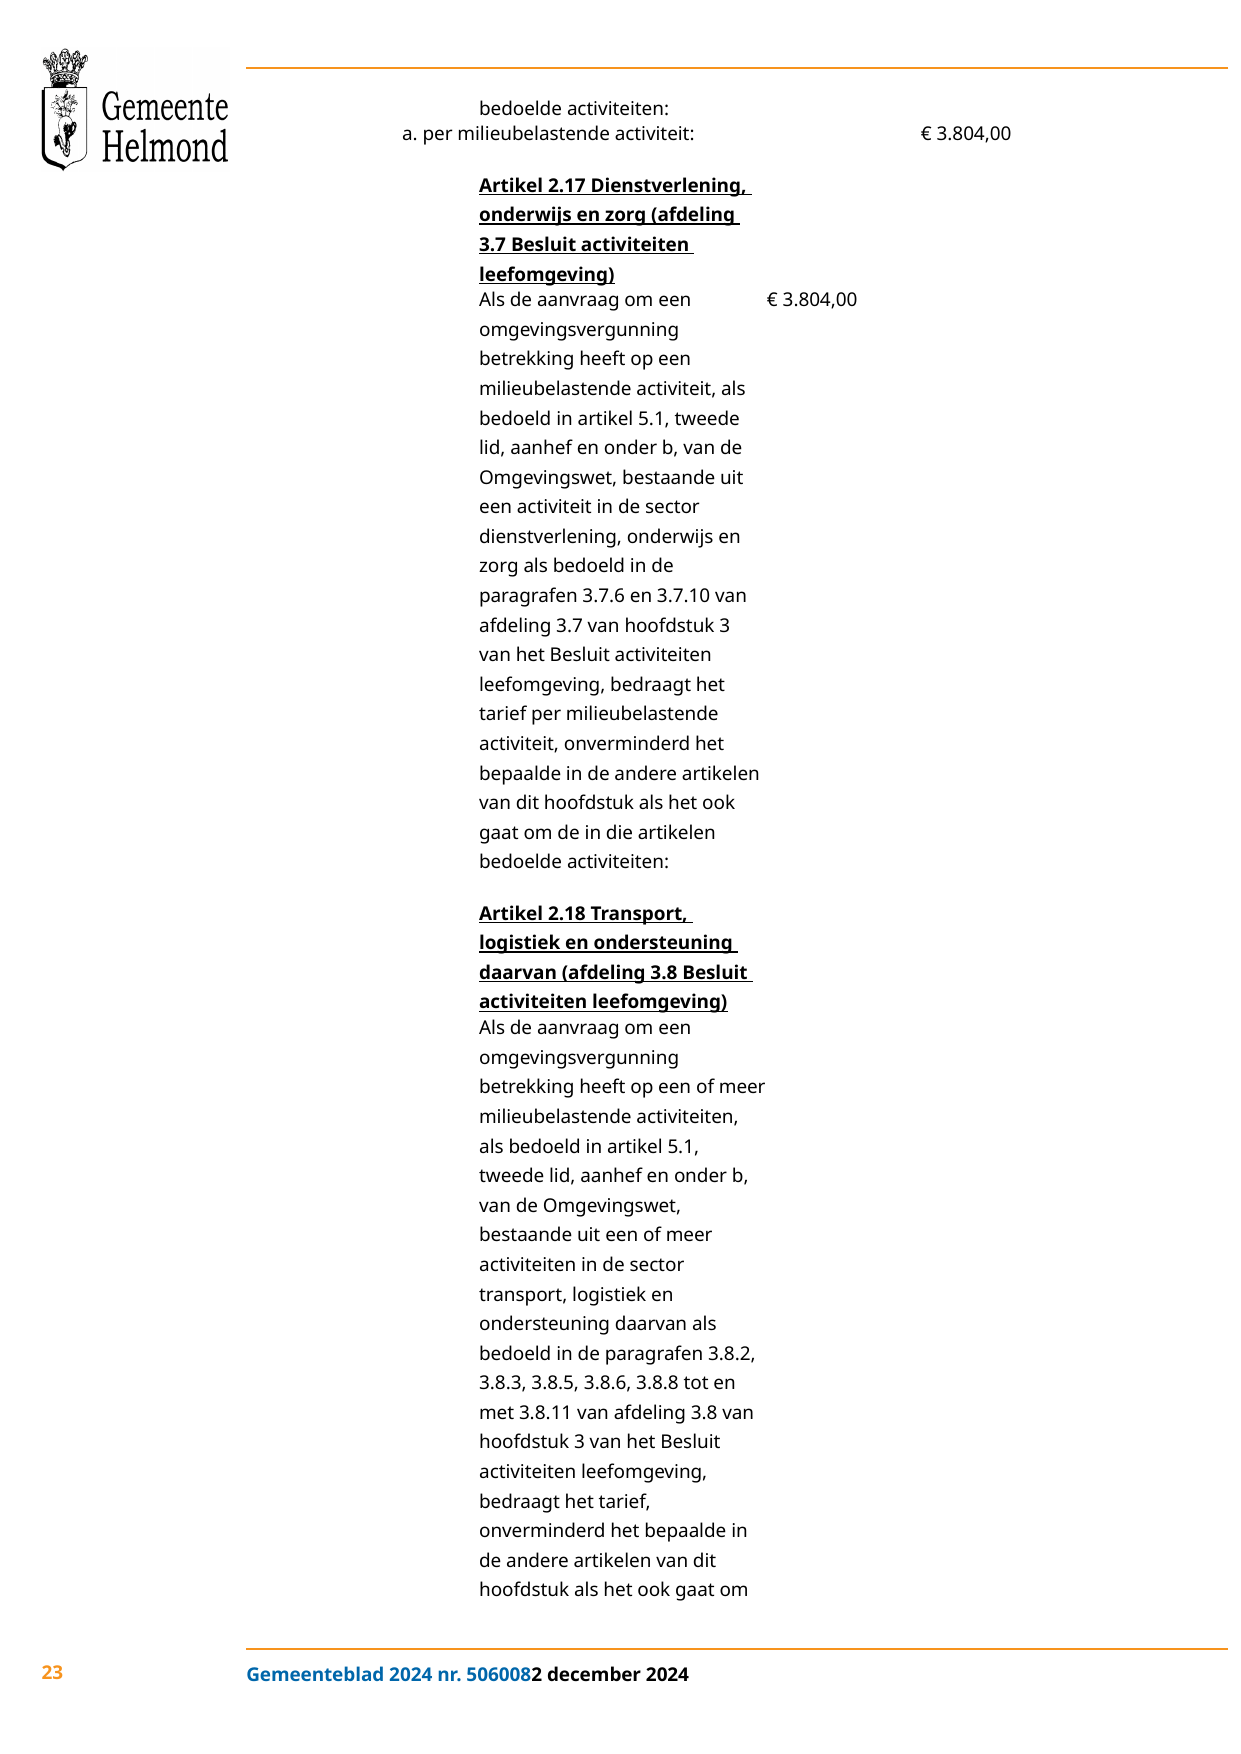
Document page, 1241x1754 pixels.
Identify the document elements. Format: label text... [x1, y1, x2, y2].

table_cell [921, 146, 1152, 172]
table_cell Artikel 2.18 Transport, logistiek en ondersteuning daarvan (afdeling 3.8 Besluit activiteiten leefomgeving) [479, 900, 767, 1014]
table_cell a. per milieubelastende activiteit: [402, 121, 921, 146]
table_cell Als de aanvraag om een omgevingsvergunning betrekking heeft op een milieubelastende activiteit, als bedoeld in artikel 5.1, tweede lid, aanhef en onder b, van de Omgevingswet, bestaande uit een activiteit in de sector dienstverlening, onderwijs en zorg als bedoeld in de paragrafen 3.7.6 en 3.7.10 van afdeling 3.7 van hoofdstuk 3 van het Besluit activiteiten leefomgeving, bedraagt het tarief per milieubelastende activiteit, onverminderd het bepaalde in de andere artikelen van dit hoofdstuk als het ook gaat om de in die artikelen bedoelde activiteiten: [479, 286, 767, 874]
table_cell [767, 1015, 1074, 1602]
table_cell [767, 874, 1074, 900]
table_cell [248, 121, 402, 146]
picture [41, 47, 231, 172]
table_cell [479, 874, 767, 900]
table_cell [767, 172, 1074, 286]
table_cell [248, 146, 402, 172]
table_cell [248, 172, 479, 286]
table_cell Artikel 2.17 Dienstverlening, onderwijs en zorg (afdeling 3.7 Besluit activiteiten leefomgeving) [479, 172, 767, 286]
table_cell [402, 146, 921, 172]
table_cell [248, 1015, 479, 1602]
table_cell [767, 900, 1074, 1014]
table_cell [248, 874, 479, 900]
table_cell [767, 95, 1074, 121]
table_cell [248, 95, 479, 121]
table_cell [248, 286, 479, 874]
table_cell bedoelde activiteiten: [479, 95, 767, 121]
table_cell Als de aanvraag om een omgevingsvergunning betrekking heeft op een of meer milieubelastende activiteiten, als bedoeld in artikel 5.1, tweede lid, aanhef en onder b, van de Omgevingswet, bestaande uit een of meer activiteiten in de sector transport, logistiek en ondersteuning daarvan als bedoeld in de paragrafen 3.8.2, 3.8.3, 3.8.5, 3.8.6, 3.8.8 tot en met 3.8.11 van afdeling 3.8 van hoofdstuk 3 van het Besluit activiteiten leefomgeving, bedraagt het tarief, onverminderd het bepaalde in de andere artikelen van dit hoofdstuk als het ook gaat om [479, 1015, 767, 1602]
table_cell € 3.804,00 [767, 286, 1074, 874]
table_cell [248, 900, 479, 1014]
table_cell € 3.804,00 [921, 121, 1152, 146]
